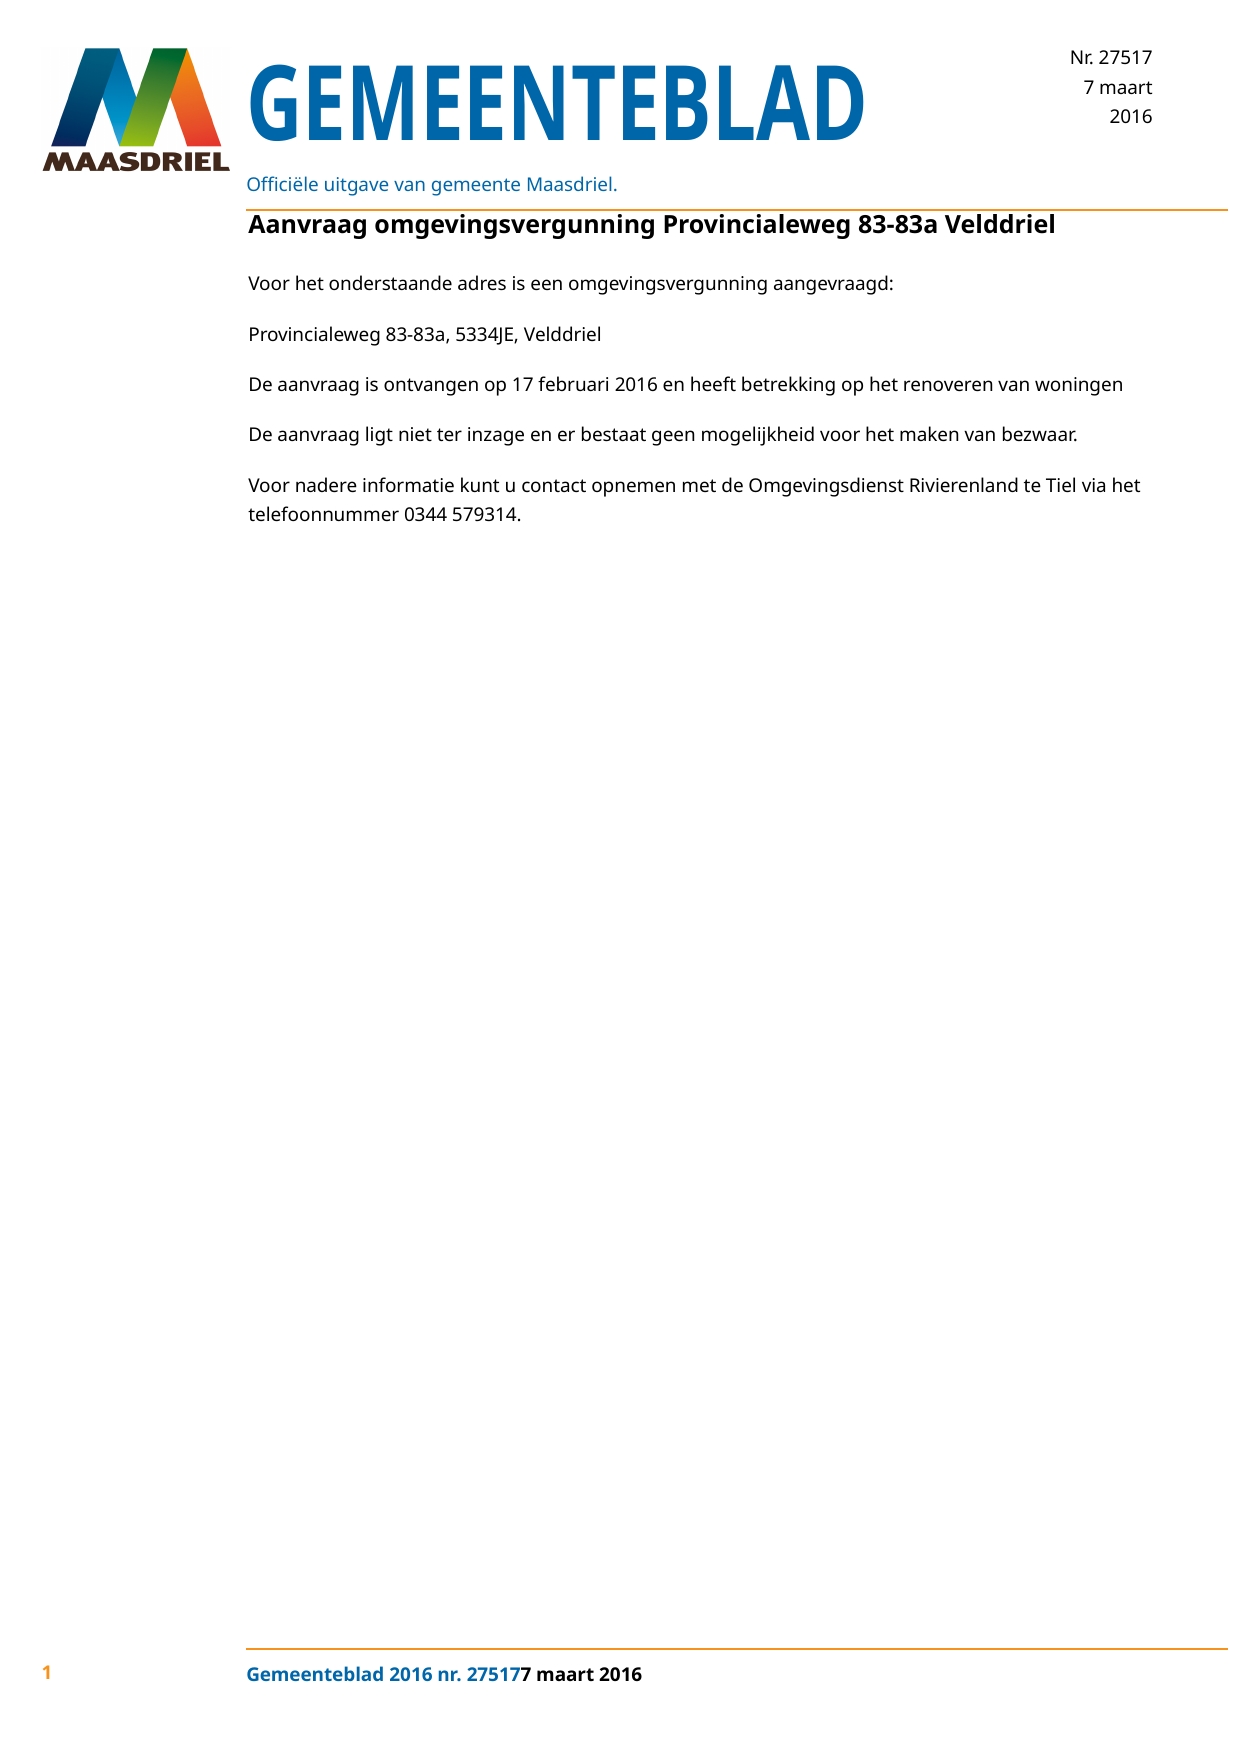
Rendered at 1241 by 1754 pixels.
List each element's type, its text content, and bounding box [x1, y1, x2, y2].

text De aanvraag is ontvangen op 17 februari 2016 en heeft betrekking op het renoveren van woningen [248, 371, 1152, 397]
text Aanvraag omgevingsvergunning Provincialeweg 83-83a Velddriel [248, 211, 1152, 241]
text Provincialeweg 83-83a, 5334JE, Velddriel [248, 321, 1152, 346]
text De aanvraag ligt niet ter inzage en er bestaat geen mogelijkheid voor het maken van bezwaar. [248, 422, 1152, 447]
text Voor het onderstaande adres is een omgevingsvergunning aangevraagd: [248, 270, 1152, 296]
picture [41, 47, 231, 172]
text Voor nadere informatie kunt u contact opnemen met de Omgevingsdienst Rivierenland te Tiel via het telefoonnummer 0344 579314. [248, 472, 1152, 527]
